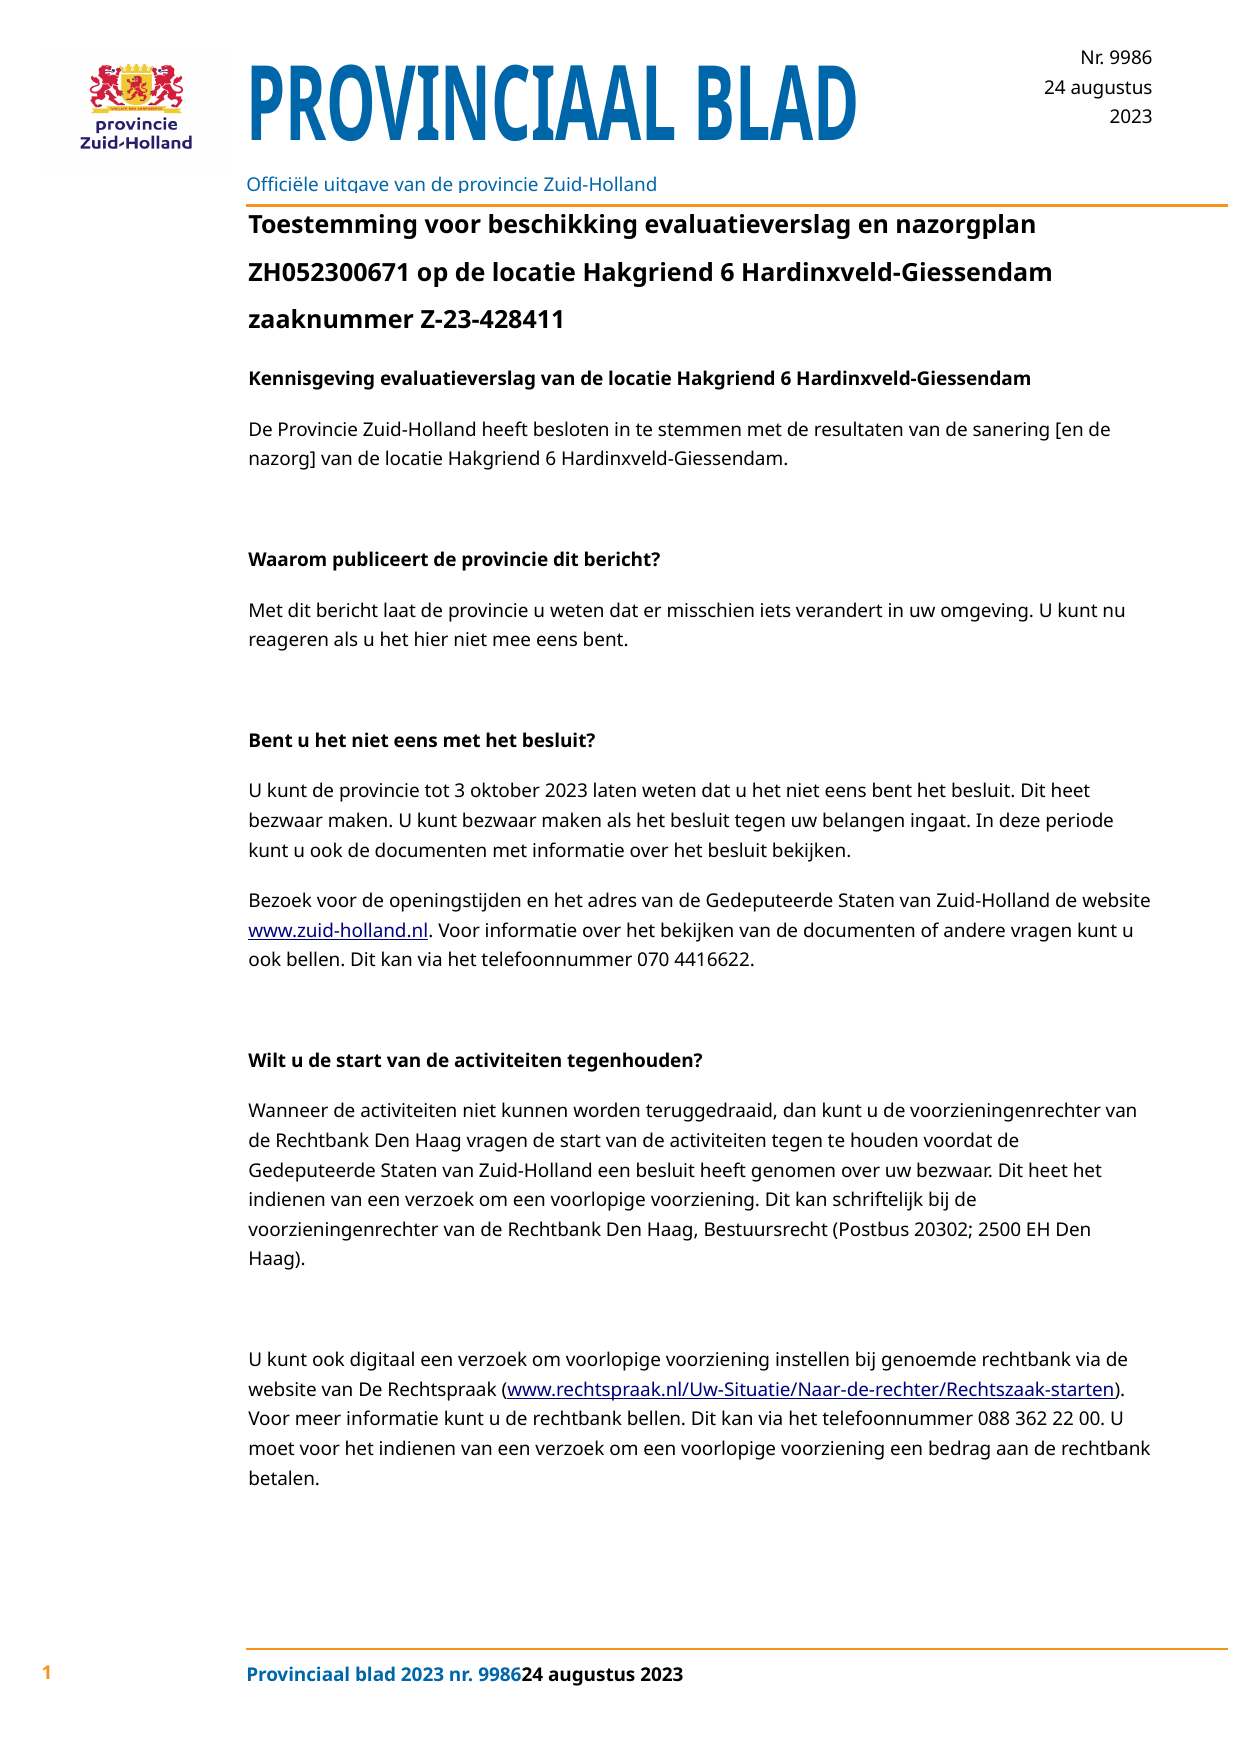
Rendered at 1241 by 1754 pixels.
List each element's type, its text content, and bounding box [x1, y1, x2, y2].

text Waarom publiceert de provincie dit bericht? [248, 546, 1152, 572]
text De Provincie Zuid-Holland heeft besloten in te stemmen met de resultaten van de sanering [en de nazorg] van de locatie Hakgriend 6 Hardinxveld-Giessendam. [248, 416, 1152, 471]
text Kennisgeving evaluatieverslag van de locatie Hakgriend 6 Hardinxveld-Giessendam [248, 366, 1152, 391]
text Met dit bericht laat de provincie u weten dat er misschien iets verandert in uw omgeving. U kunt nu reageren als u het hier niet mee eens bent. [248, 597, 1152, 652]
text U kunt de provincie tot 3 oktober 2023 laten weten dat u het niet eens bent het besluit. Dit heet bezwaar maken. U kunt bezwaar maken als het besluit tegen uw belangen ingaat. In deze periode kunt u ook de documenten met informatie over het besluit bekijken. [248, 778, 1152, 862]
picture [41, 47, 231, 172]
text Bezoek voor de openingstijden en het adres van de Gedeputeerde Staten van Zuid-Holland de website www.zuid-holland.nl. Voor informatie over het bekijken van de documenten of andere vragen kunt u ook bellen. Dit kan via het telefoonnummer 070 4416622. [248, 887, 1152, 972]
text Bent u het niet eens met het besluit? [248, 727, 1152, 753]
text Wanneer de activiteiten niet kunnen worden teruggedraaid, dan kunt u de voorzieningenrechter van de Rechtbank Den Haag vragen de start van de activiteiten tegen te houden voordat de Gedeputeerde Staten van Zuid-Holland een besluit heeft genomen over uw bezwaar. Dit heet het indienen van een verzoek om een voorlopige voorziening. Dit kan schriftelijk bij de voorzieningenrechter van de Rechtbank Den Haag, Bestuursrecht (Postbus 20302; 2500 EH Den Haag). [248, 1098, 1152, 1271]
text Toestemming voor beschikking evaluatieverslag en nazorgplan ZH052300671 op de locatie Hakgriend 6 Hardinxveld-Giessendam zaaknummer Z-23-428411 [248, 207, 1152, 336]
text U kunt ook digitaal een verzoek om voorlopige voorziening instellen bij genoemde rechtbank via de website van De Rechtspraak (www.rechtspraak.nl/Uw-Situatie/Naar-de-rechter/Rechtszaak-starten). Voor meer informatie kunt u de rechtbank bellen. Dit kan via het telefoonnummer 088 362 22 00. U moet voor het indienen van een verzoek om een voorlopige voorziening een bedrag aan de rechtbank betalen. [248, 1346, 1152, 1490]
text Wilt u de start van de activiteiten tegenhouden? [248, 1047, 1152, 1073]
